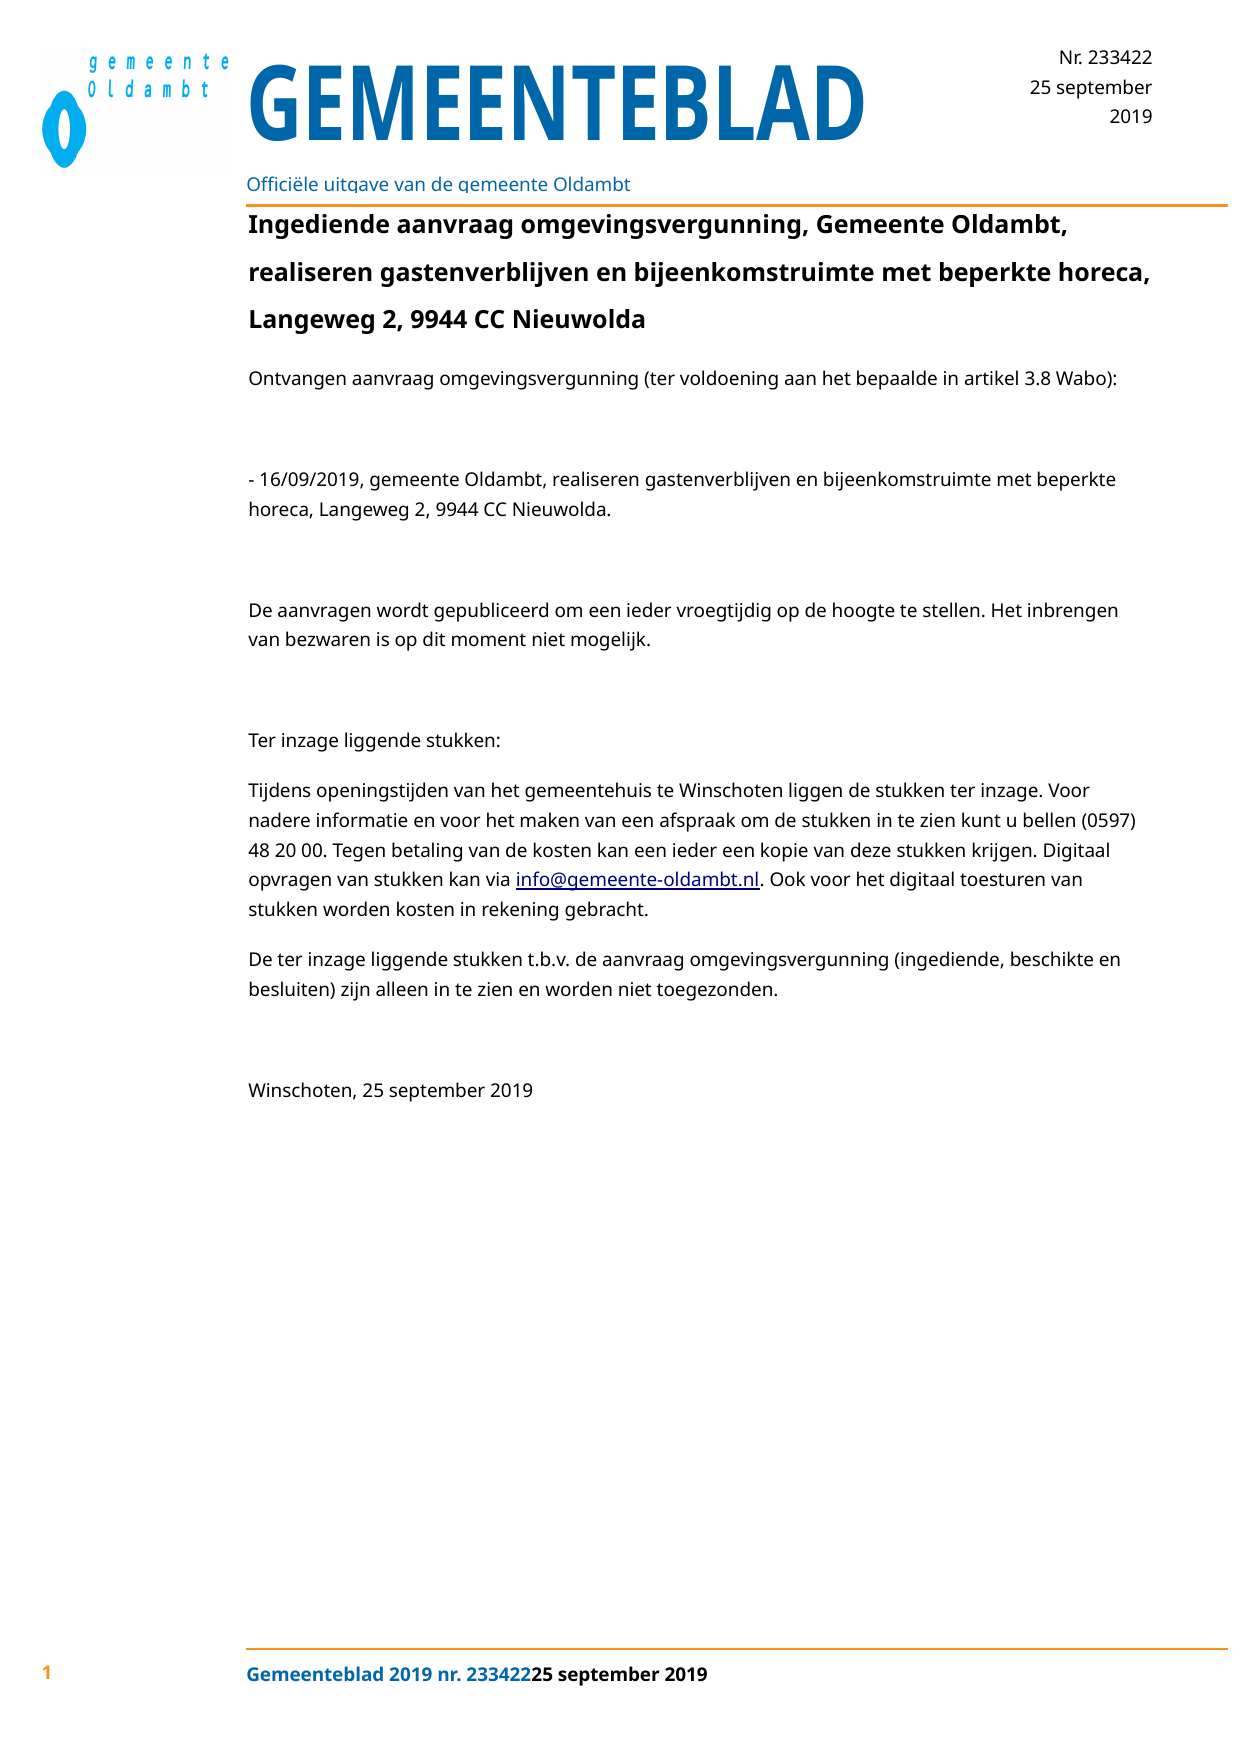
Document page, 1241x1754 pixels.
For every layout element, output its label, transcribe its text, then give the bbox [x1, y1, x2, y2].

text De aanvragen wordt gepubliceerd om een ieder vroegtijdig op de hoogte te stellen. Het inbrengen van bezwaren is op dit moment niet mogelijk. [248, 597, 1152, 652]
text - 16/09/2019, gemeente Oldambt, realiseren gastenverblijven en bijeenkomstruimte met beperkte horeca, Langeweg 2, 9944 CC Nieuwolda. [248, 466, 1152, 522]
picture [41, 47, 231, 172]
text Ter inzage liggende stukken: [248, 727, 1152, 753]
text Tijdens openingstijden van het gemeentehuis te Winschoten liggen de stukken ter inzage. Voor nadere informatie en voor het maken van een afspraak om de stukken in te zien kunt u bellen (0597) 48 20 00. Tegen betaling van de kosten kan een ieder een kopie van deze stukken krijgen. Digitaal opvragen van stukken kan via info@gemeente-oldambt.nl. Ook voor het digitaal toesturen van stukken worden kosten in rekening gebracht. [248, 778, 1152, 922]
text Ontvangen aanvraag omgevingsvergunning (ter voldoening aan het bepaalde in artikel 3.8 Wabo): [248, 366, 1152, 391]
text Ingediende aanvraag omgevingsvergunning, Gemeente Oldambt, realiseren gastenverblijven en bijeenkomstruimte met beperkte horeca, Langeweg 2, 9944 CC Nieuwolda [248, 207, 1152, 336]
text De ter inzage liggende stukken t.b.v. de aanvraag omgevingsvergunning (ingediende, beschikte en besluiten) zijn alleen in te zien en worden niet toegezonden. [248, 946, 1152, 1002]
text Winschoten, 25 september 2019 [248, 1077, 1152, 1102]
